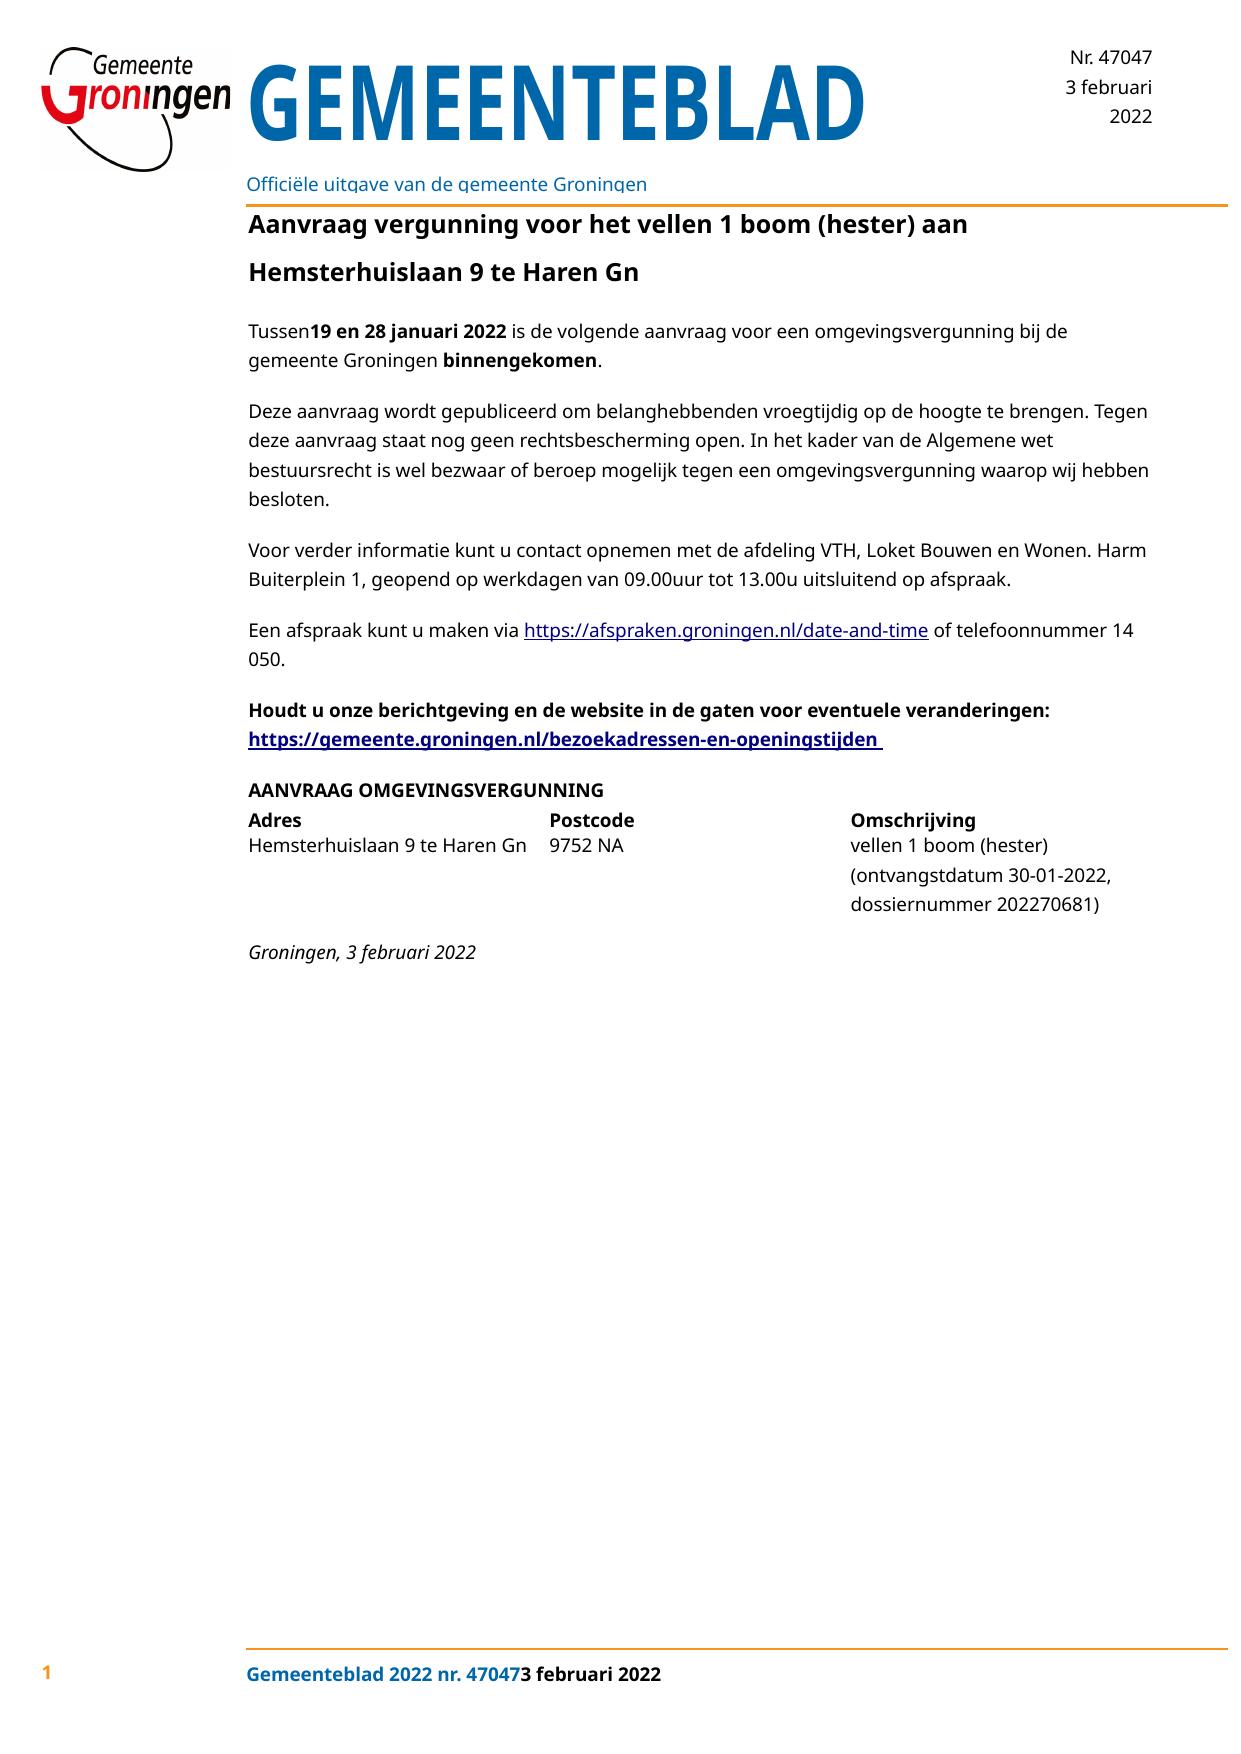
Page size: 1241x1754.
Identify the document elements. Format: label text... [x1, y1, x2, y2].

text Een afspraak kunt u maken via https://afspraken.groningen.nl/date-and-time of telefoonnummer 14 050. [248, 617, 1152, 672]
table_cell 9752 NA [549, 833, 850, 917]
table_header Omschrijving [850, 807, 1152, 832]
table_header Postcode [549, 807, 850, 832]
text Tussen19 en 28 januari 2022 is de volgende aanvraag voor een omgevingsvergunning bij de gemeente Groningen binnengekomen. [248, 318, 1152, 373]
text Deze aanvraag wordt gepubliceerd om belanghebbenden vroegtijdig op de hoogte te brengen. Tegen deze aanvraag staat nog geen rechtsbescherming open. In het kader van de Algemene wet bestuursrecht is wel bezwaar of beroep mogelijk tegen een omgevingsvergunning waarop wij hebben besloten. [248, 398, 1152, 512]
table_header Adres [248, 807, 549, 832]
text Voor verder informatie kunt u contact opnemen met de afdeling VTH, Loket Bouwen en Wonen. Harm Buiterplein 1, geopend op werkdagen van 09.00uur tot 13.00u uitsluitend op afspraak. [248, 537, 1152, 592]
text Houdt u onze berichtgeving en de website in de gaten voor eventuele veranderingen: https://gemeente.groningen.nl/bezoekadressen-en-openingstijden [248, 697, 1152, 752]
text AANVRAAG OMGEVINGSVERGUNNING [248, 777, 1152, 803]
table_cell vellen 1 boom (hester) (ontvangstdatum 30-01-2022, dossiernummer 202270681) [850, 833, 1152, 917]
picture [41, 47, 231, 172]
table_cell Hemsterhuislaan 9 te Haren Gn [248, 833, 549, 917]
text Groningen, 3 februari 2022 [248, 939, 1152, 964]
text Aanvraag vergunning voor het vellen 1 boom (hester) aan Hemsterhuislaan 9 te Haren Gn [248, 207, 1152, 288]
